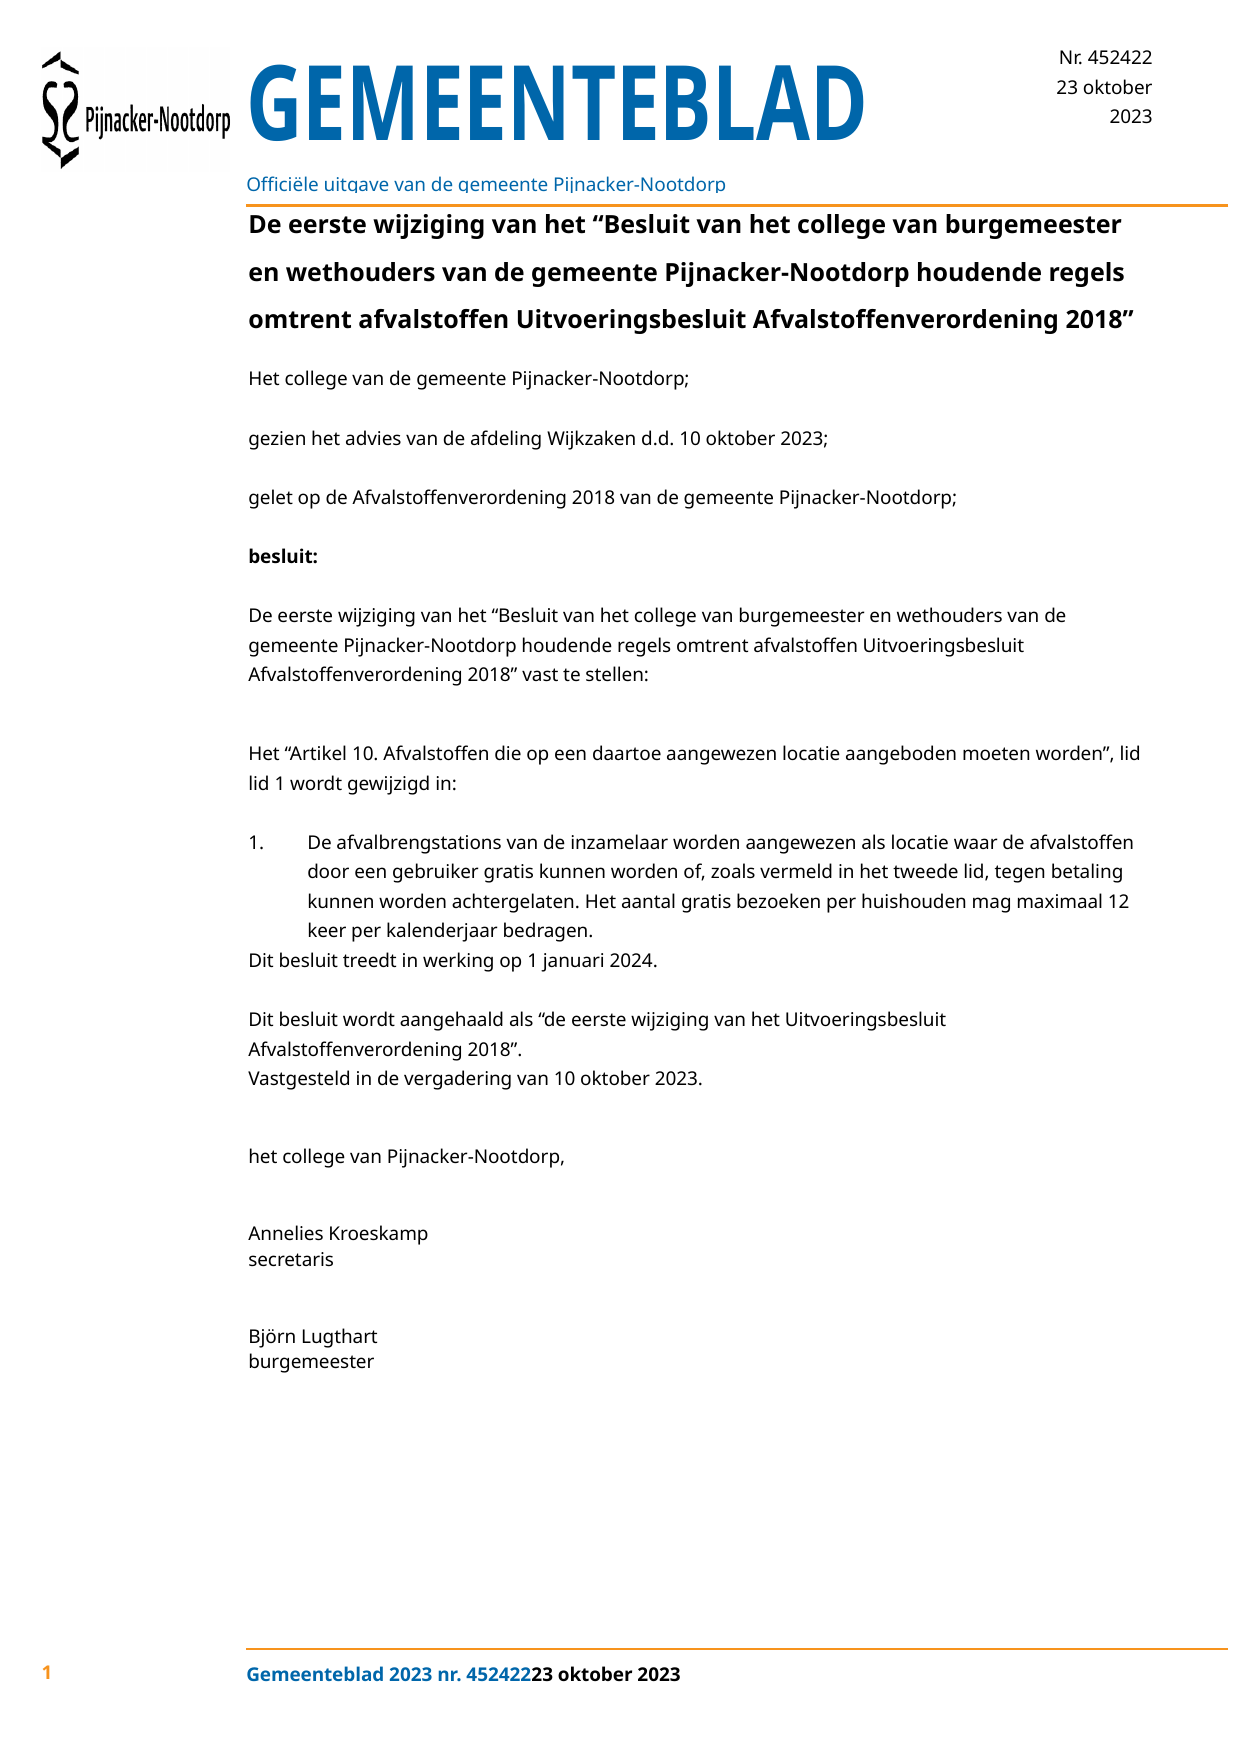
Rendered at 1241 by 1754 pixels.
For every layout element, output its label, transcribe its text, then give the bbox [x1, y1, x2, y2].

text Björn Lugthart [248, 1323, 1152, 1349]
picture [41, 47, 231, 172]
text besluit: [248, 543, 1152, 569]
text Het “Artikel 10. Afvalstoffen die op een daartoe aangewezen locatie aangeboden moeten worden”, lid lid 1 wordt gewijzigd in: [248, 740, 1152, 796]
text Dit besluit wordt aangehaald als “de eerste wijziging van het Uitvoeringsbesluit Afvalstoffenverordening 2018”. [248, 1006, 1152, 1062]
list De afvalbrengstations van de inzamelaar worden aangewezen als locatie waar de afvalstoffen door een gebruiker gratis kunnen worden of, zoals vermeld in het tweede lid, tegen betaling kunnen worden achtergelaten. Het aantal gratis bezoeken per huishouden mag maximaal 12 keer per kalenderjaar bedragen. [248, 829, 1152, 943]
text het college van Pijnacker-Nootdorp, [248, 1143, 1152, 1168]
text burgemeester [248, 1349, 1152, 1374]
text gelet op de Afvalstoffenverordening 2018 van de gemeente Pijnacker-Nootdorp; [248, 484, 1152, 509]
text gezien het advies van de afdeling Wijkzaken d.d. 10 oktober 2023; [248, 425, 1152, 450]
text Annelies Kroeskamp [248, 1220, 1152, 1246]
text De eerste wijziging van het “Besluit van het college van burgemeester en wethouders van de gemeente Pijnacker-Nootdorp houdende regels omtrent afvalstoffen Uitvoeringsbesluit Afvalstoffenverordening 2018” [248, 207, 1152, 336]
text De eerste wijziging van het “Besluit van het college van burgemeester en wethouders van de gemeente Pijnacker-Nootdorp houdende regels omtrent afvalstoffen Uitvoeringsbesluit Afvalstoffenverordening 2018” vast te stellen: [248, 602, 1152, 687]
text Dit besluit treedt in werking op 1 januari 2024. [248, 947, 1152, 973]
text Het college van de gemeente Pijnacker-Nootdorp; [248, 366, 1152, 391]
text secretaris [248, 1246, 1152, 1271]
text Vastgesteld in de vergadering van 10 oktober 2023. [248, 1066, 1152, 1091]
